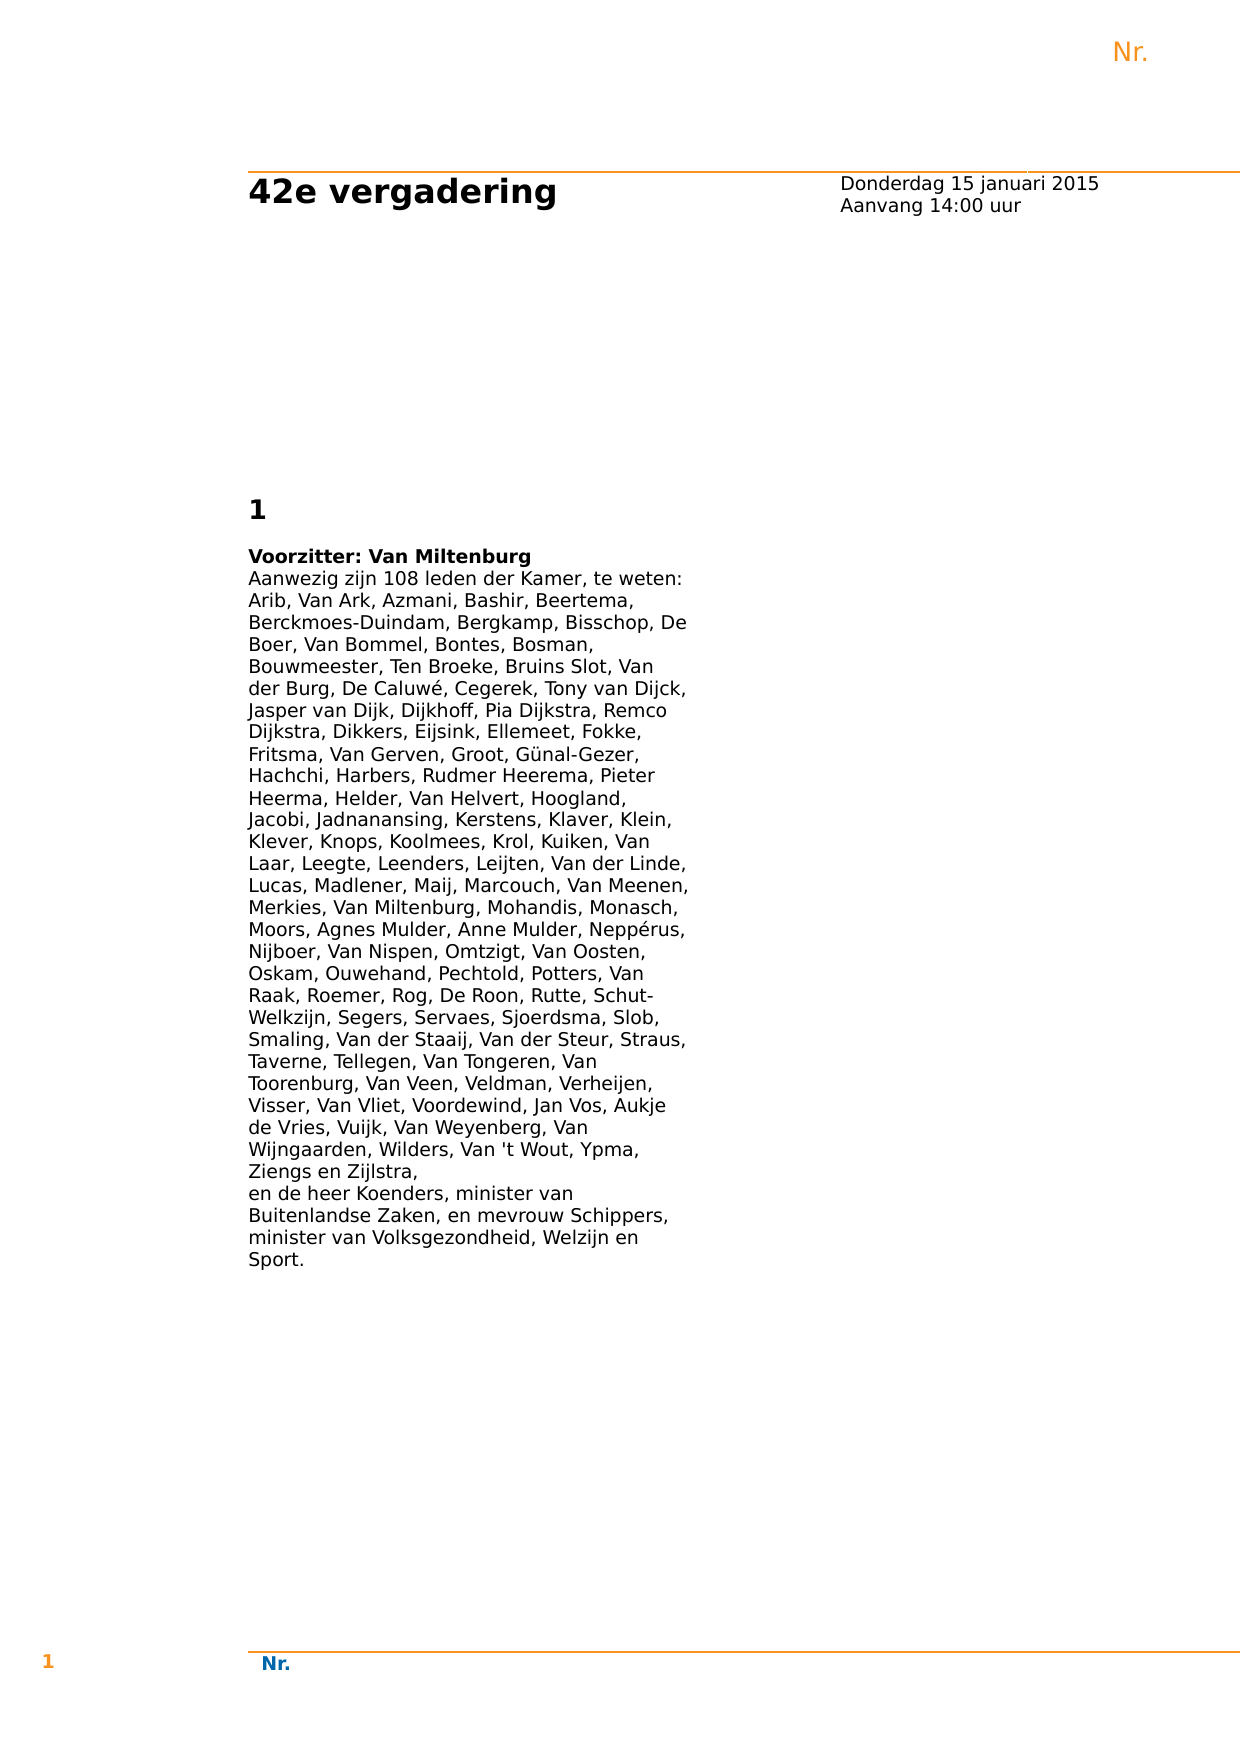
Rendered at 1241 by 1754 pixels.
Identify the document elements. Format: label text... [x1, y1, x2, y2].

text en de heer Koenders, minister van Buitenlandse Zaken, en mevrouw Schippers, minister van Volksgezondheid, Welzijn en Sport. [248, 1183, 691, 1271]
table_header 42e vergadering [248, 173, 840, 217]
text Arib, Van Ark, Azmani, Bashir, Beertema, Berckmoes-Duindam, Bergkamp, Bisschop, De Boer, Van Bommel, Bontes, Bosman, Bouwmeester, Ten Broeke, Bruins Slot, Van der Burg, De Caluwé, Cegerek, Tony van Dijck, Jasper van Dijk, Dijkhoff, Pia Dijkstra, Remco Dijkstra, Dikkers, Eijsink, Ellemeet, Fokke, Fritsma, Van Gerven, Groot, Günal-Gezer, Hachchi, Harbers, Rudmer Heerema, Pieter Heerma, Helder, Van Helvert, Hoogland, Jacobi, Jadnanansing, Kerstens, Klaver, Klein, Klever, Knops, Koolmees, Krol, Kuiken, Van Laar, Leegte, Leenders, Leijten, Van der Linde, Lucas, Madlener, Maij, Marcouch, Van Meenen, Merkies, Van Miltenburg, Mohandis, Monasch, Moors, Agnes Mulder, Anne Mulder, Neppérus, Nijboer, Van Nispen, Omtzigt, Van Oosten, Oskam, Ouwehand, Pechtold, Potters, Van Raak, Roemer, Rog, De Roon, Rutte, Schut-Welkzijn, Segers, Servaes, Sjoerdsma, Slob, Smaling, Van der Staaij, Van der Steur, Straus, Taverne, Tellegen, Van Tongeren, Van Toorenburg, Van Veen, Veldman, Verheijen, Visser, Van Vliet, Voordewind, Jan Vos, Aukje de Vries, Vuijk, Van Weyenberg, Van Wijngaarden, Wilders, Van 't Wout, Ypma, Ziengs en Zijlstra, [248, 589, 691, 1183]
table_cell Aanvang 14:00 uur [840, 195, 1163, 217]
text Voorzitter: Van Miltenburg [248, 546, 691, 568]
title 1 [248, 494, 691, 526]
table_header Donderdag 15 januari 2015 [840, 173, 1163, 195]
text Aanwezig zijn 108 leden der Kamer, te weten: [248, 568, 691, 589]
